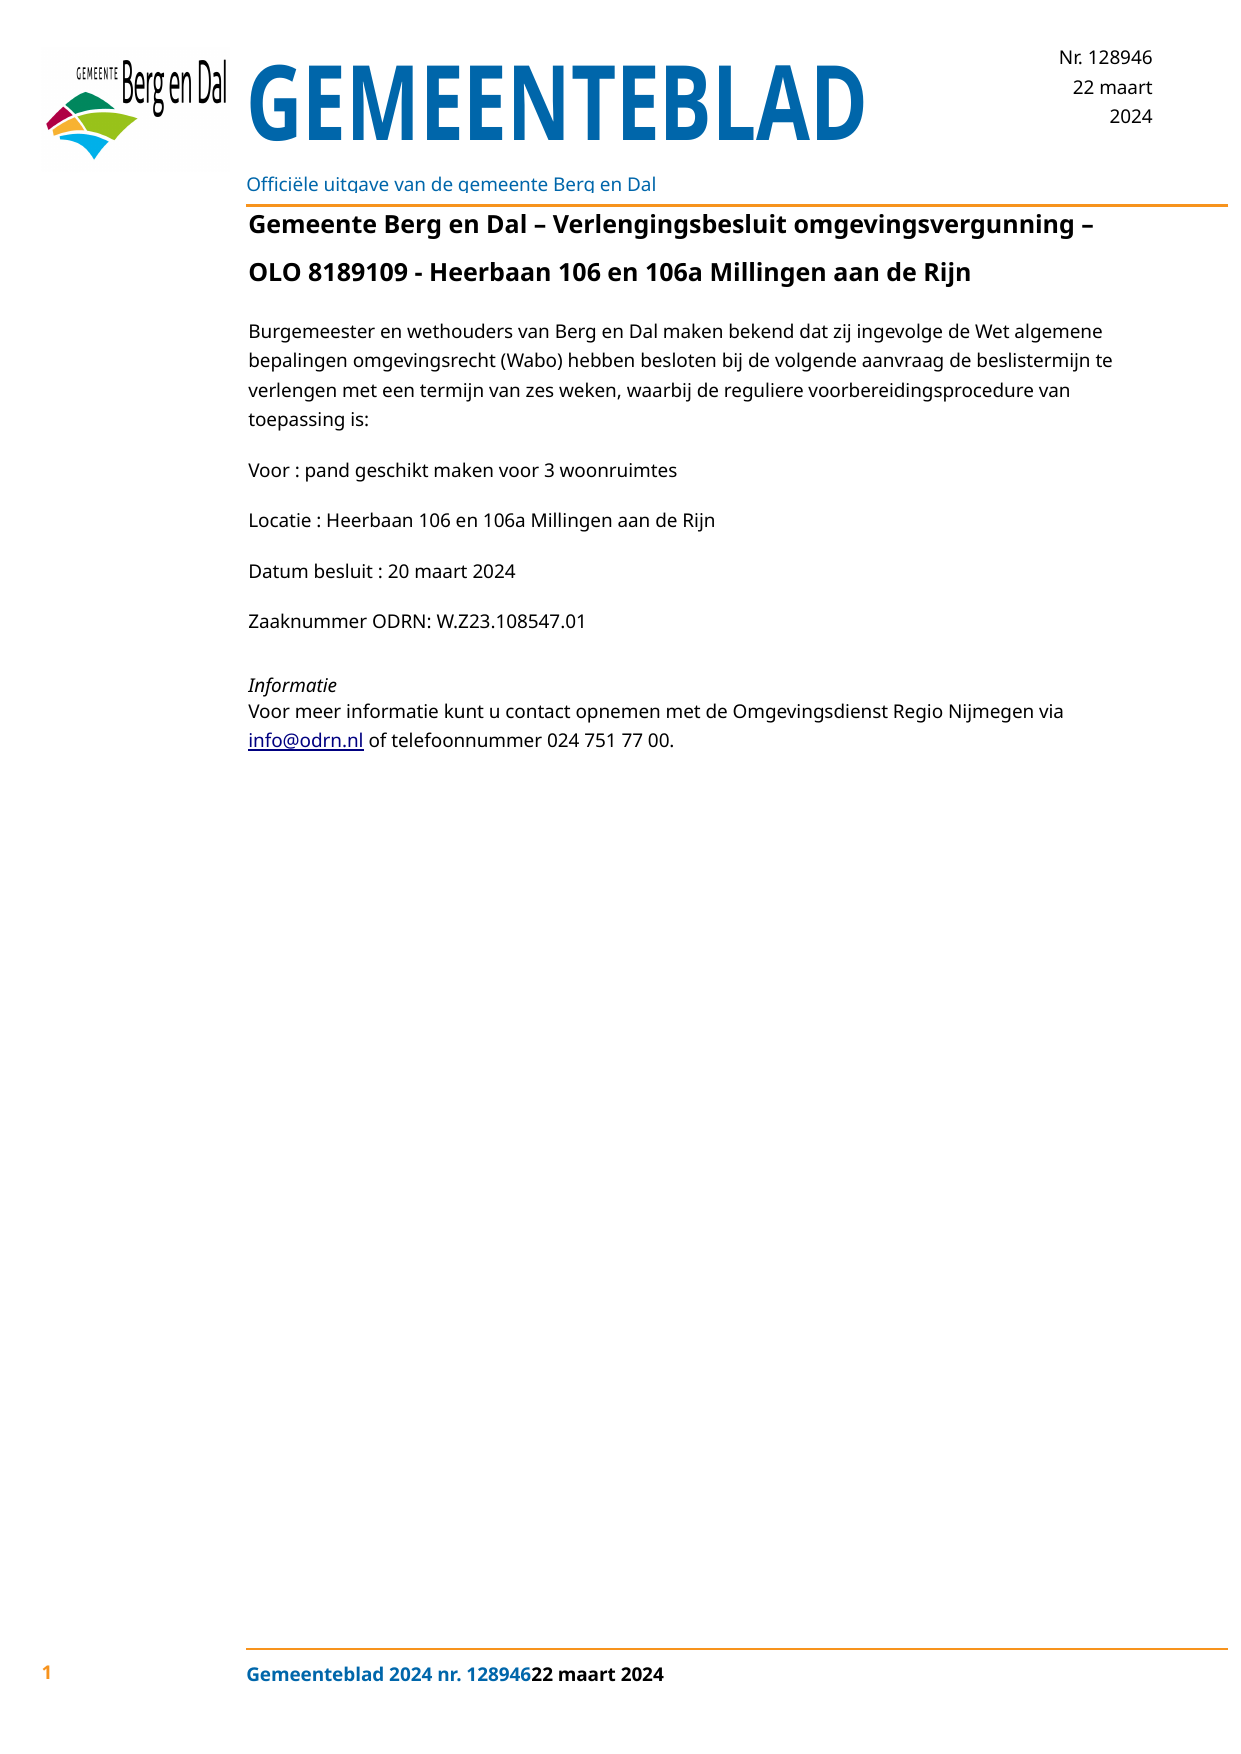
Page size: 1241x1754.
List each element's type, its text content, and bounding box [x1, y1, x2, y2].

text Locatie : Heerbaan 106 en 106a Millingen aan de Rijn [248, 507, 1152, 533]
text Zaaknummer ODRN: W.Z23.108547.01 [248, 608, 1152, 634]
text Voor : pand geschikt maken voor 3 woonruimtes [248, 457, 1152, 483]
text Burgemeester en wethouders van Berg en Dal maken bekend dat zij ingevolge de Wet algemene bepalingen omgevingsrecht (Wabo) hebben besloten bij de volgende aanvraag de beslistermijn te verlengen met een termijn van zes weken, waarbij de reguliere voorbereidingsprocedure van toepassing is: [248, 318, 1152, 432]
text Datum besluit : 20 maart 2024 [248, 558, 1152, 584]
text Informatie [248, 672, 1152, 698]
text Gemeente Berg en Dal – Verlengingsbesluit omgevingsvergunning – OLO 8189109 - Heerbaan 106 en 106a Millingen aan de Rijn [248, 207, 1152, 288]
text Voor meer informatie kunt u contact opnemen met de Omgevingsdienst Regio Nijmegen via info@odrn.nl of telefoonnummer 024 751 77 00. [248, 698, 1152, 753]
picture [41, 47, 231, 172]
